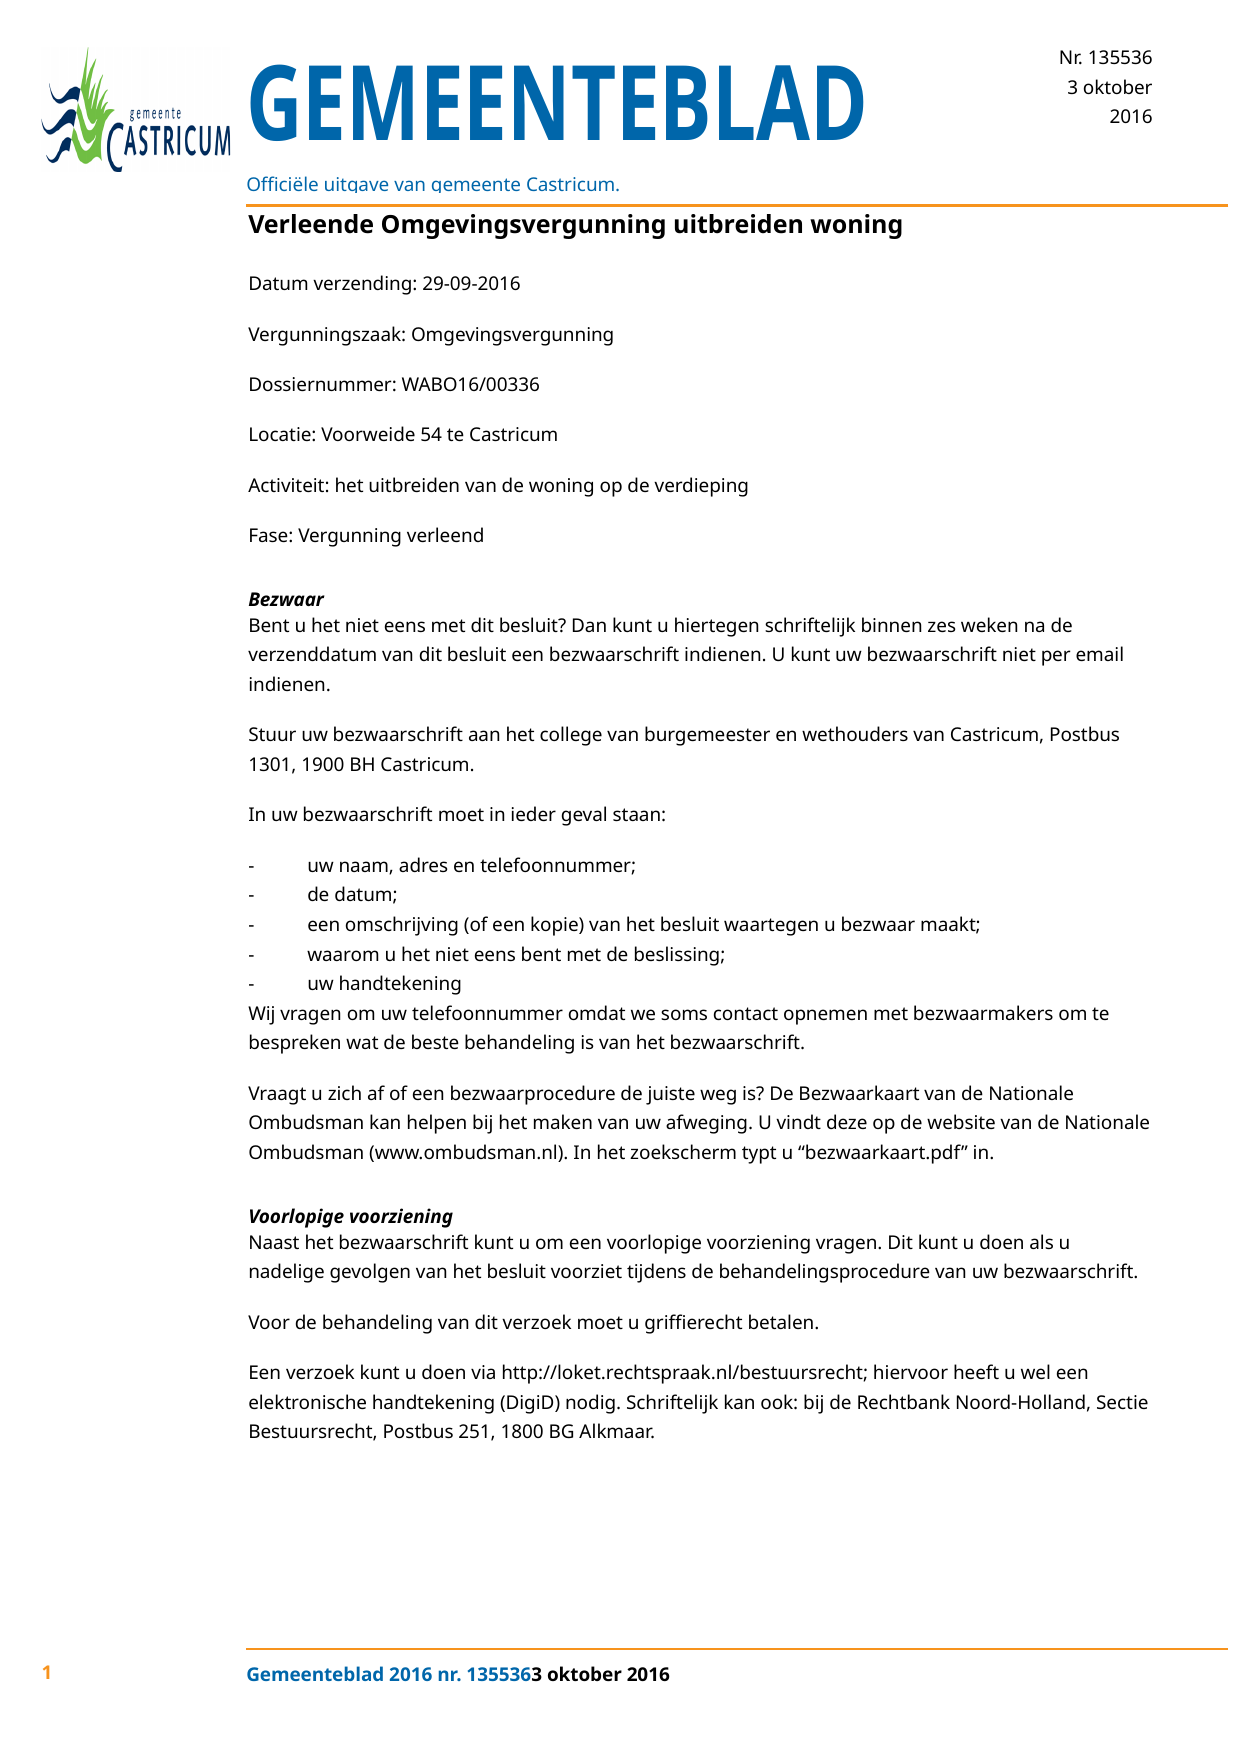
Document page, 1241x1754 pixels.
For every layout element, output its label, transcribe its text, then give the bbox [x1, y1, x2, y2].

list waarom u het niet eens bent met de beslissing; [248, 941, 1152, 967]
text Dossiernummer: WABO16/00336 [248, 371, 1152, 397]
list een omschrijving (of een kopie) van het besluit waartegen u bezwaar maakt; [248, 911, 1152, 937]
text Een verzoek kunt u doen via http://loket.rechtspraak.nl/bestuursrecht; hiervoor heeft u wel een elektronische handtekening (DigiD) nodig. Schriftelijk kan ook: bij de Rechtbank Noord-Holland, Sectie Bestuursrecht, Postbus 251, 1800 BG Alkmaar. [248, 1359, 1152, 1444]
list uw naam, adres en telefoonnummer; [248, 852, 1152, 878]
text Locatie: Voorweide 54 te Castricum [248, 422, 1152, 447]
list uw handtekening [248, 970, 1152, 996]
text Bezwaar [248, 586, 1152, 612]
text Voor de behandeling van dit verzoek moet u griffierecht betalen. [248, 1309, 1152, 1334]
text Naast het bezwaarschrift kunt u om een voorlopige voorziening vragen. Dit kunt u doen als u nadelige gevolgen van het besluit voorziet tijdens de behandelingsprocedure van uw bezwaarschrift. [248, 1229, 1152, 1284]
text Vraagt u zich af of een bezwaarprocedure de juiste weg is? De Bezwaarkaart van de Nationale Ombudsman kan helpen bij het maken van uw afweging. U vindt deze op de website van de Nationale Ombudsman (www.ombudsman.nl). In het zoekscherm typt u “bezwaarkaart.pdf” in. [248, 1080, 1152, 1165]
text Datum verzending: 29-09-2016 [248, 270, 1152, 296]
text Wij vragen om uw telefoonnummer omdat we soms contact opnemen met bezwaarmakers om te bespreken wat de beste behandeling is van het bezwaarschrift. [248, 1000, 1152, 1055]
text Bent u het niet eens met dit besluit? Dan kunt u hiertegen schriftelijk binnen zes weken na de verzenddatum van dit besluit een bezwaarschrift indienen. U kunt uw bezwaarschrift niet per email indienen. [248, 612, 1152, 697]
text Vergunningszaak: Omgevingsvergunning [248, 321, 1152, 346]
text Verleende Omgevingsvergunning uitbreiden woning [248, 207, 1152, 241]
list de datum; [248, 882, 1152, 907]
text Voorlopige voorziening [248, 1203, 1152, 1229]
text In uw bezwaarschrift moet in ieder geval staan: [248, 802, 1152, 827]
text Fase: Vergunning verleend [248, 522, 1152, 548]
text Stuur uw bezwaarschrift aan het college van burgemeester en wethouders van Castricum, Postbus 1301, 1900 BH Castricum. [248, 722, 1152, 777]
text Activiteit: het uitbreiden van de woning op de verdieping [248, 472, 1152, 498]
picture [41, 47, 231, 172]
